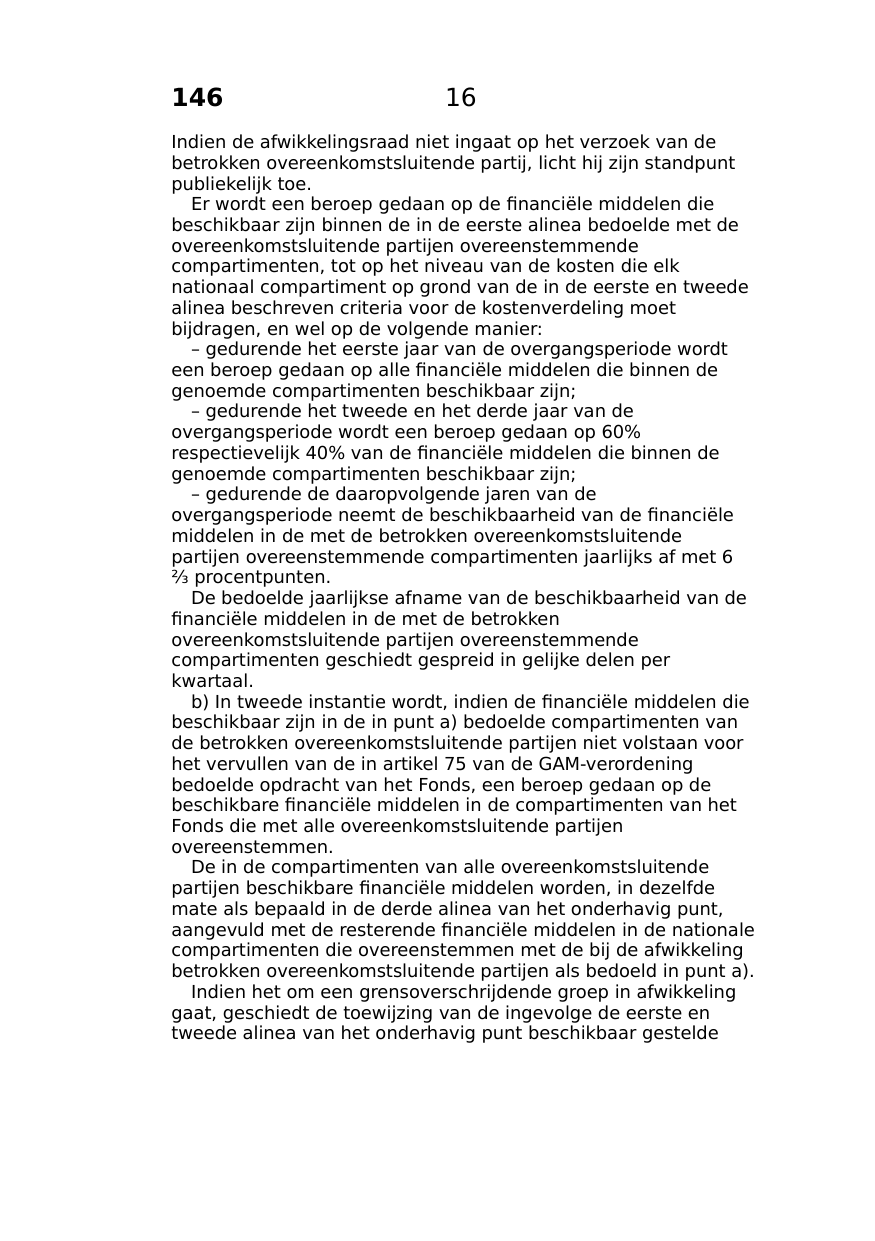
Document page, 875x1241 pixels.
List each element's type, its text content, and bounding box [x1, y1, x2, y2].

text Indien de afwikkelingsraad niet ingaat op het verzoek van de betrokken overeenkomstsluitende partij, licht hij zijn standpunt publiekelijk toe. [171, 132, 756, 194]
text De bedoelde jaarlijkse afname van de beschikbaarheid van de financiële middelen in de met de betrokken overeenkomstsluitende partijen overeenstemmende compartimenten geschiedt gespreid in gelijke delen per kwartaal. [171, 588, 756, 692]
text – gedurende het eerste jaar van de overgangsperiode wordt een beroep gedaan op alle financiële middelen die binnen de genoemde compartimenten beschikbaar zijn; [171, 339, 756, 401]
text Indien het om een grensoverschrijdende groep in afwikkeling gaat, geschiedt de toewijzing van de ingevolge de eerste en tweede alinea van het onderhavig punt beschikbaar gestelde [171, 982, 756, 1044]
text – gedurende de daaropvolgende jaren van de overgangsperiode neemt de beschikbaarheid van de financiële middelen in de met de betrokken overeenkomstsluitende partijen overeenstemmende compartimenten jaarlijks af met 6 ⅔ procentpunten. [171, 484, 756, 588]
text b) In tweede instantie wordt, indien de financiële middelen die beschikbaar zijn in de in punt a) bedoelde compartimenten van de betrokken overeenkomstsluitende partijen niet volstaan voor het vervullen van de in artikel 75 van de GAM-verordening bedoelde opdracht van het Fonds, een beroep gedaan op de beschikbare financiële middelen in de compartimenten van het Fonds die met alle overeenkomstsluitende partijen overeenstemmen. [171, 692, 756, 857]
text De in de compartimenten van alle overeenkomstsluitende partijen beschikbare financiële middelen worden, in dezelfde mate als bepaald in de derde alinea van het onderhavig punt, aangevuld met de resterende financiële middelen in de nationale compartimenten die overeenstemmen met de bij de afwikkeling betrokken overeenkomstsluitende partijen als bedoeld in punt a). [171, 857, 756, 982]
text – gedurende het tweede en het derde jaar van de overgangsperiode wordt een beroep gedaan op 60% respectievelijk 40% van de financiële middelen die binnen de genoemde compartimenten beschikbaar zijn; [171, 401, 756, 484]
text Er wordt een beroep gedaan op de financiële middelen die beschikbaar zijn binnen de in de eerste alinea bedoelde met de overeenkomstsluitende partijen overeenstemmende compartimenten, tot op het niveau van de kosten die elk nationaal compartiment op grond van de in de eerste en tweede alinea beschreven criteria voor de kostenverdeling moet bijdragen, en wel op de volgende manier: [171, 194, 756, 339]
